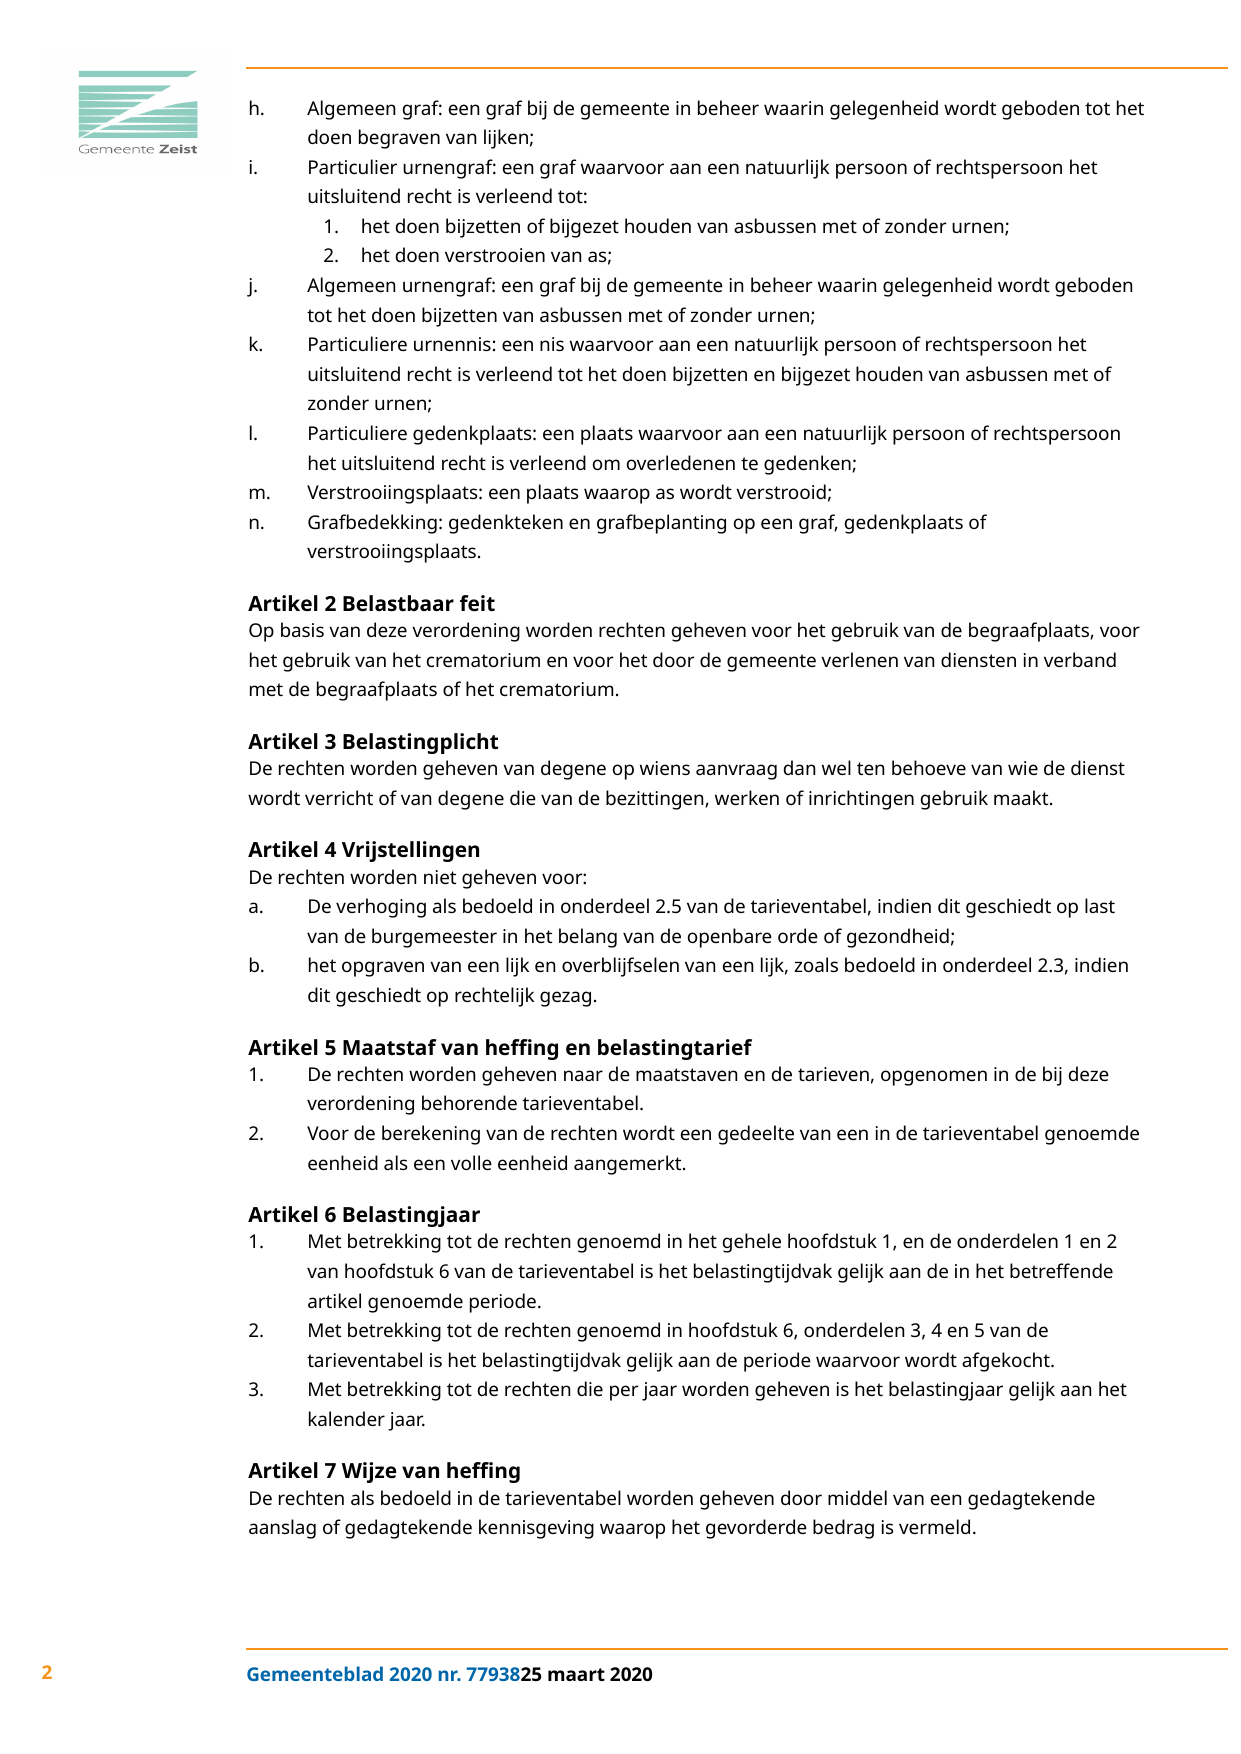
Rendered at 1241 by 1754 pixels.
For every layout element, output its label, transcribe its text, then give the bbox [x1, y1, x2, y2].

list Voor de berekening van de rechten wordt een gedeelte van een in de tarieventabel genoemde eenheid als een volle eenheid aangemerkt. [248, 1120, 1152, 1176]
list Algemeen graf: een graf bij de gemeente in beheer waarin gelegenheid wordt geboden tot het doen begraven van lijken; [248, 95, 1152, 150]
list het doen bijzetten of bijgezet houden van asbussen met of zonder urnen; [323, 213, 1152, 239]
text De rechten worden niet geheven voor: [248, 864, 1152, 889]
list Met betrekking tot de rechten genoemd in het gehele hoofdstuk 1, en de onderdelen 1 en 2 van hoofdstuk 6 van de tarieventabel is het belastingtijdvak gelijk aan de in het betreffende artikel genoemde periode. [248, 1229, 1152, 1313]
text Artikel 5 Maatstaf van heffing en belastingtarief [248, 1033, 1152, 1061]
text Artikel 2 Belastbaar feit [248, 589, 1152, 617]
text Artikel 4 Vrijstellingen [248, 835, 1152, 864]
list Met betrekking tot de rechten genoemd in hoofdstuk 6, onderdelen 3, 4 en 5 van de tarieventabel is het belastingtijdvak gelijk aan de periode waarvoor wordt afgekocht. [248, 1317, 1152, 1373]
text De rechten worden geheven van degene op wiens aanvraag dan wel ten behoeve van wie de dienst wordt verricht of van degene die van de bezittingen, werken of inrichtingen gebruik maakt. [248, 755, 1152, 811]
list Verstrooiingsplaats: een plaats waarop as wordt verstrooid; [248, 479, 1152, 505]
list Grafbedekking: gedenkteken en grafbeplanting op een graf, gedenkplaats of verstrooiingsplaats. [248, 509, 1152, 564]
text Artikel 3 Belastingplicht [248, 727, 1152, 755]
text Artikel 6 Belastingjaar [248, 1200, 1152, 1229]
list De rechten worden geheven naar de maatstaven en de tarieven, opgenomen in de bij deze verordening behorende tarieventabel. [248, 1061, 1152, 1116]
list De verhoging als bedoeld in onderdeel 2.5 van de tarieventabel, indien dit geschiedt op last van de burgemeester in het belang van de openbare orde of gezondheid; [248, 893, 1152, 949]
list Particuliere urnennis: een nis waarvoor aan een natuurlijk persoon of rechtspersoon het uitsluitend recht is verleend tot het doen bijzetten en bijgezet houden van asbussen met of zonder urnen; [248, 331, 1152, 416]
list Algemeen urnengraf: een graf bij de gemeente in beheer waarin gelegenheid wordt geboden tot het doen bijzetten van asbussen met of zonder urnen; [248, 272, 1152, 328]
list Particuliere gedenkplaats: een plaats waarvoor aan een natuurlijk persoon of rechtspersoon het uitsluitend recht is verleend om overledenen te gedenken; [248, 420, 1152, 476]
text Op basis van deze verordening worden rechten geheven voor het gebruik van de begraafplaats, voor het gebruik van het crematorium en voor het door de gemeente verlenen van diensten in verband met de begraafplaats of het crematorium. [248, 617, 1152, 702]
list het opgraven van een lijk en overblijfselen van een lijk, zoals bedoeld in onderdeel 2.3, indien dit geschiedt op rechtelijk gezag. [248, 953, 1152, 1008]
list Particulier urnengraf: een graf waarvoor aan een natuurlijk persoon of rechtspersoon het uitsluitend recht is verleend tot: [248, 154, 1152, 209]
text Artikel 7 Wijze van heffing [248, 1457, 1152, 1485]
list Met betrekking tot de rechten die per jaar worden geheven is het belastingjaar gelijk aan het kalender jaar. [248, 1377, 1152, 1432]
list het doen verstrooien van as; [323, 243, 1152, 268]
text De rechten als bedoeld in de tarieventabel worden geheven door middel van een gedagtekende aanslag of gedagtekende kennisgeving waarop het gevorderde bedrag is vermeld. [248, 1485, 1152, 1540]
picture [41, 47, 231, 172]
